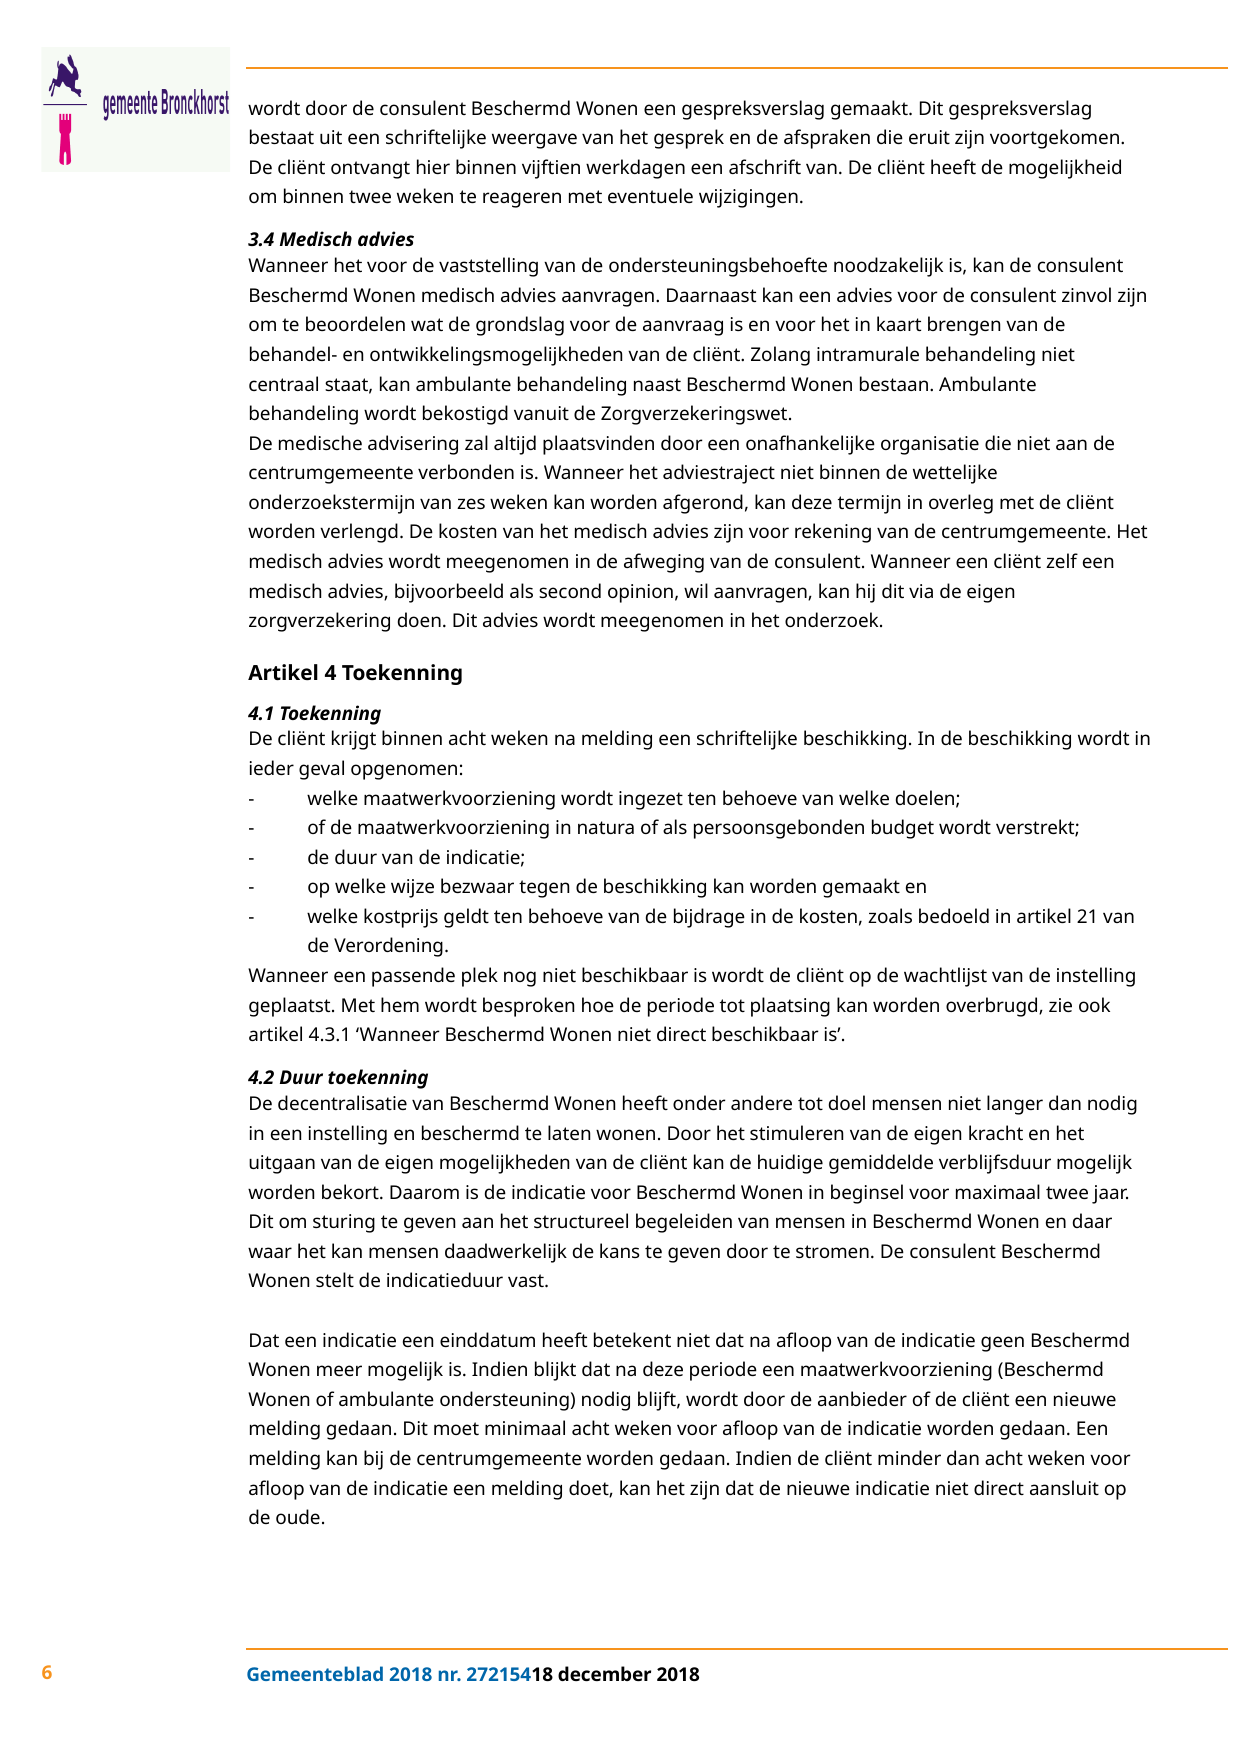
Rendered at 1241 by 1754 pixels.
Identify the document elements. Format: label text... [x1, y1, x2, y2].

text Dat een indicatie een einddatum heeft betekent niet dat na afloop van de indicatie geen Beschermd Wonen meer mogelijk is. Indien blijkt dat na deze periode een maatwerkvoorziening (Beschermd Wonen of ambulante ondersteuning) nodig blijft, wordt door de aanbieder of de cliënt een nieuwe melding gedaan. Dit moet minimaal acht weken voor afloop van de indicatie worden gedaan. Een melding kan bij de centrumgemeente worden gedaan. Indien de cliënt minder dan acht weken voor afloop van de indicatie een melding doet, kan het zijn dat de nieuwe indicatie niet direct aansluit op de oude. [248, 1327, 1152, 1530]
text 4.1 Toekenning [248, 700, 1152, 726]
text wordt door de consulent Beschermd Wonen een gespreksverslag gemaakt. Dit gespreksverslag bestaat uit een schriftelijke weergave van het gesprek en de afspraken die eruit zijn voortgekomen. De cliënt ontvangt hier binnen vijftien werkdagen een afschrift van. De cliënt heeft de mogelijkheid om binnen twee weken te reageren met eventuele wijzigingen. [248, 95, 1152, 209]
text 3.4 Medisch advies [248, 227, 1152, 252]
picture [41, 47, 231, 172]
list op welke wijze bezwaar tegen de beschikking kan worden gemaakt en [248, 873, 1152, 899]
text De cliënt krijgt binnen acht weken na melding een schriftelijke beschikking. In de beschikking wordt in ieder geval opgenomen: [248, 726, 1152, 781]
text De decentralisatie van Beschermd Wonen heeft onder andere tot doel mensen niet langer dan nodig in een instelling en beschermd te laten wonen. Door het stimuleren van de eigen kracht en het uitgaan van de eigen mogelijkheden van de cliënt kan de huidige gemiddelde verblijfsduur mogelijk worden bekort. Daarom is de indicatie voor Beschermd Wonen in beginsel voor maximaal twee jaar. Dit om sturing te geven aan het structureel begeleiden van mensen in Beschermd Wonen en daar waar het kan mensen daadwerkelijk de kans te geven door te stromen. De consulent Beschermd Wonen stelt de indicatieduur vast. [248, 1090, 1152, 1293]
text De medische advisering zal altijd plaatsvinden door een onafhankelijke organisatie die niet aan de centrumgemeente verbonden is. Wanneer het adviestraject niet binnen de wettelijke onderzoekstermijn van zes weken kan worden afgerond, kan deze termijn in overleg met de cliënt worden verlengd. De kosten van het medisch advies zijn voor rekening van de centrumgemeente. Het medisch advies wordt meegenomen in de afweging van de consulent. Wanneer een cliënt zelf een medisch advies, bijvoorbeeld als second opinion, wil aanvragen, kan hij dit via de eigen zorgverzekering doen. Dit advies wordt meegenomen in het onderzoek. [248, 430, 1152, 633]
text Artikel 4 Toekenning [248, 658, 1152, 686]
text 4.2 Duur toekenning [248, 1064, 1152, 1090]
text Wanneer een passende plek nog niet beschikbaar is wordt de cliënt op de wachtlijst van de instelling geplaatst. Met hem wordt besproken hoe de periode tot plaatsing kan worden overbrugd, zie ook artikel 4.3.1 ‘Wanneer Beschermd Wonen niet direct beschikbaar is’. [248, 962, 1152, 1047]
list welke maatwerkvoorziening wordt ingezet ten behoeve van welke doelen; [248, 785, 1152, 810]
text Wanneer het voor de vaststelling van de ondersteuningsbehoefte noodzakelijk is, kan de consulent Beschermd Wonen medisch advies aanvragen. Daarnaast kan een advies voor de consulent zinvol zijn om te beoordelen wat de grondslag voor de aanvraag is en voor het in kaart brengen van de behandel- en ontwikkelingsmogelijkheden van de cliënt. Zolang intramurale behandeling niet centraal staat, kan ambulante behandeling naast Beschermd Wonen bestaan. Ambulante behandeling wordt bekostigd vanuit de Zorgverzekeringswet. [248, 252, 1152, 426]
list welke kostprijs geldt ten behoeve van de bijdrage in de kosten, zoals bedoeld in artikel 21 van de Verordening. [248, 903, 1152, 958]
list de duur van de indicatie; [248, 844, 1152, 869]
list of de maatwerkvoorziening in natura of als persoonsgebonden budget wordt verstrekt; [248, 814, 1152, 840]
